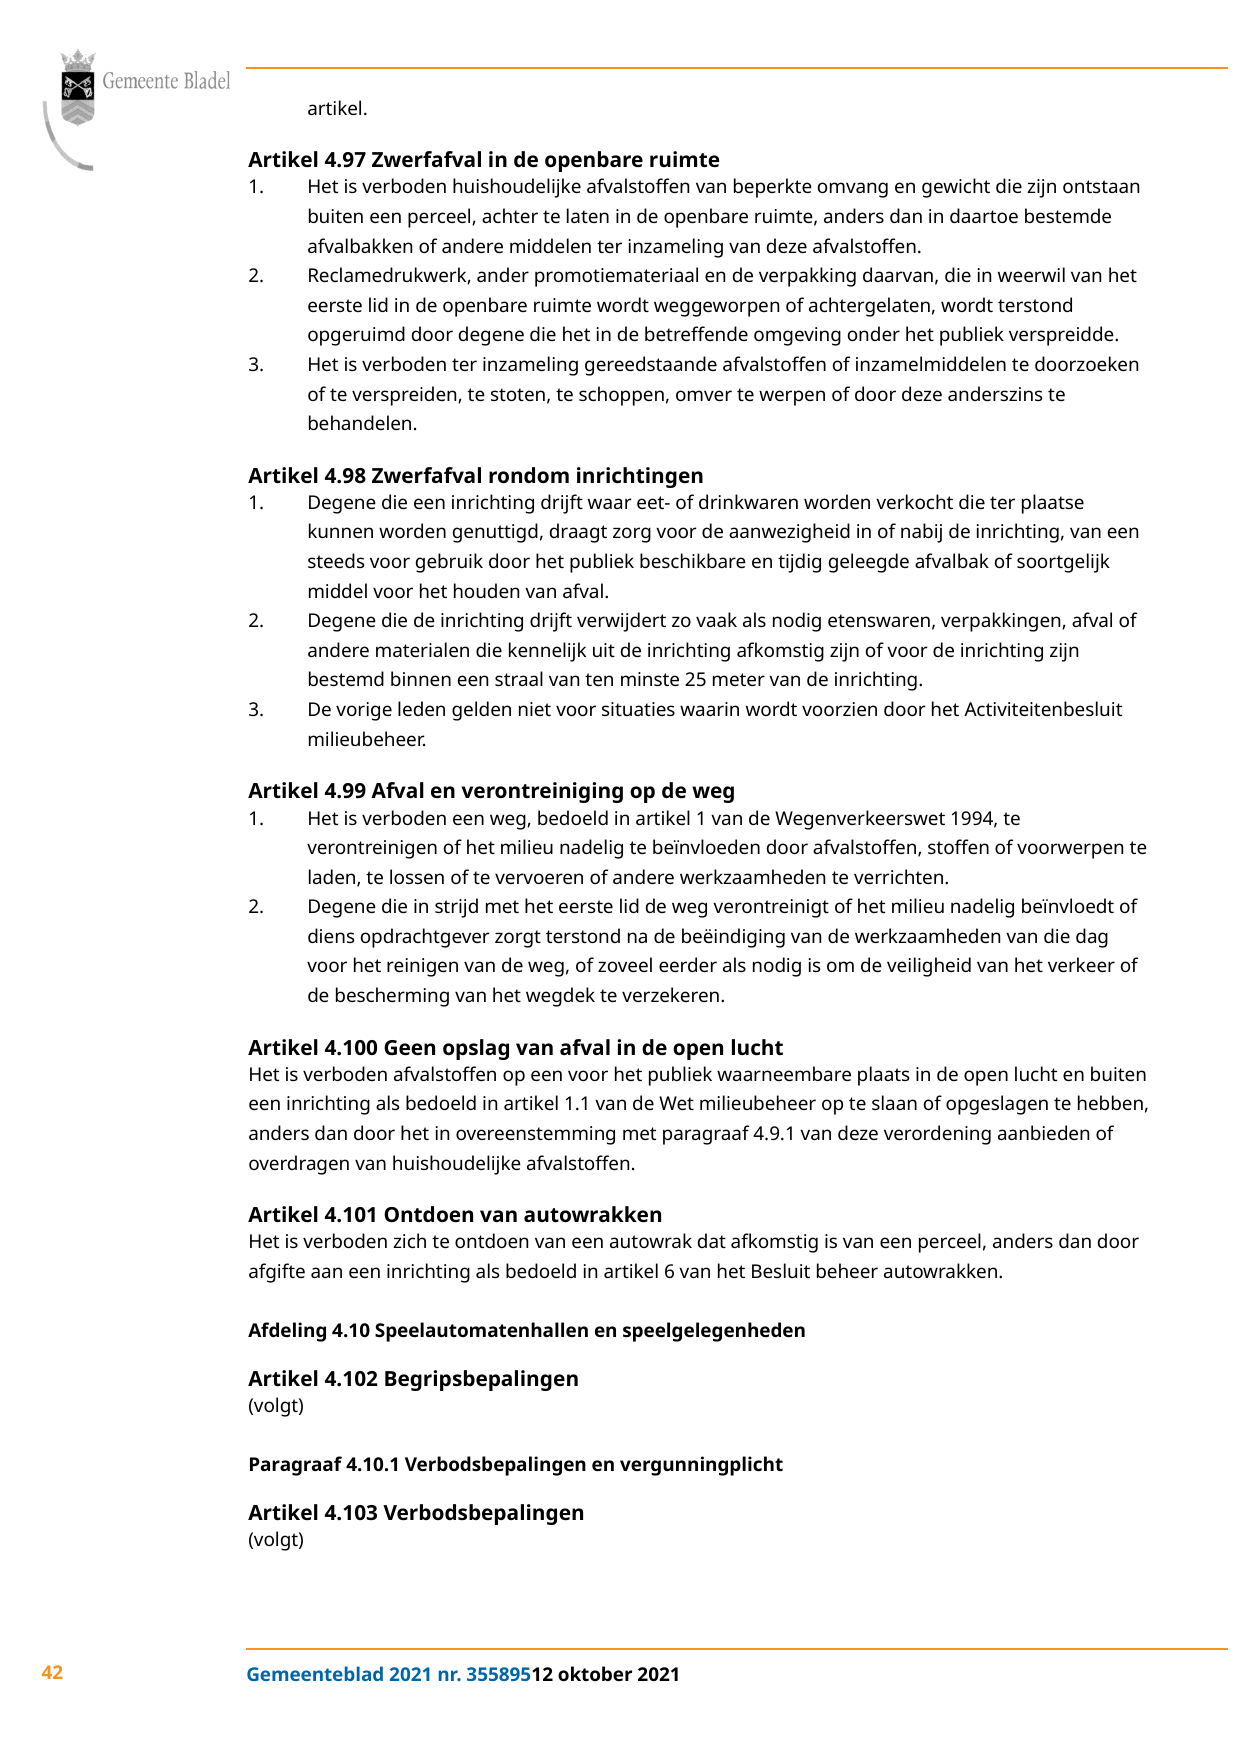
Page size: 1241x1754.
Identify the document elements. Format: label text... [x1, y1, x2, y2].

text Artikel 4.100 Geen opslag van afval in de open lucht [248, 1033, 1152, 1061]
text Artikel 4.103 Verbodsbepalingen [248, 1498, 1152, 1527]
list Het is verboden huishoudelijke afvalstoffen van beperkte omvang en gewicht die zijn ontstaan buiten een perceel, achter te laten in de openbare ruimte, anders dan in daartoe bestemde afvalbakken of andere middelen ter inzameling van deze afvalstoffen. [248, 174, 1152, 258]
list artikel. [248, 95, 1152, 121]
list Reclamedrukwerk, ander promotiemateriaal en de verpakking daarvan, die in weerwil van het eerste lid in de openbare ruimte wordt weggeworpen of achtergelaten, wordt terstond opgeruimd door degene die het in de betreffende omgeving onder het publiek verspreidde. [248, 262, 1152, 347]
text Het is verboden afvalstoffen op een voor het publiek waarneembare plaats in de open lucht en buiten een inrichting als bedoeld in artikel 1.1 van de Wet milieubeheer op te slaan of opgeslagen te hebben, anders dan door het in overeenstemming met paragraaf 4.9.1 van deze verordening aanbieden of overdragen van huishoudelijke afvalstoffen. [248, 1061, 1152, 1176]
list Het is verboden ter inzameling gereedstaande afvalstoffen of inzamelmiddelen te doorzoeken of te verspreiden, te stoten, te schoppen, omver te werpen of door deze anderszins te behandelen. [248, 351, 1152, 436]
list Degene die in strijd met het eerste lid de weg verontreinigt of het milieu nadelig beïnvloedt of diens opdrachtgever zorgt terstond na de beëindiging van de werkzaamheden van die dag voor het reinigen van de weg, of zoveel eerder als nodig is om de veiligheid van het verkeer of de bescherming van het wegdek te verzekeren. [248, 893, 1152, 1008]
text Artikel 4.97 Zwerfafval in de openbare ruimte [248, 145, 1152, 174]
text Paragraaf 4.10.1 Verbodsbepalingen en vergunningplicht [248, 1452, 1152, 1477]
text Afdeling 4.10 Speelautomatenhallen en speelgelegenheden [248, 1317, 1152, 1343]
list Degene die de inrichting drijft verwijdert zo vaak als nodig etenswaren, verpakkingen, afval of andere materialen die kennelijk uit de inrichting afkomstig zijn of voor de inrichting zijn bestemd binnen een straal van ten minste 25 meter van de inrichting. [248, 607, 1152, 692]
list De vorige leden gelden niet voor situaties waarin wordt voorzien door het Activiteitenbesluit milieubeheer. [248, 696, 1152, 752]
text (volgt) [248, 1527, 1152, 1552]
text (volgt) [248, 1392, 1152, 1418]
text Artikel 4.101 Ontdoen van autowrakken [248, 1200, 1152, 1229]
list Degene die een inrichting drijft waar eet- of drinkwaren worden verkocht die ter plaatse kunnen worden genuttigd, draagt zorg voor de aanwezigheid in of nabij de inrichting, van een steeds voor gebruik door het publiek beschikbare en tijdig geleegde afvalbak of soortgelijk middel voor het houden van afval. [248, 489, 1152, 604]
text Artikel 4.98 Zwerfafval rondom inrichtingen [248, 461, 1152, 489]
list Het is verboden een weg, bedoeld in artikel 1 van de Wegenverkeerswet 1994, te verontreinigen of het milieu nadelig te beïnvloeden door afvalstoffen, stoffen of voorwerpen te laden, te lossen of te vervoeren of andere werkzaamheden te verrichten. [248, 805, 1152, 889]
text Het is verboden zich te ontdoen van een autowrak dat afkomstig is van een perceel, anders dan door afgifte aan een inrichting als bedoeld in artikel 6 van het Besluit beheer autowrakken. [248, 1229, 1152, 1284]
picture [41, 47, 231, 172]
text Artikel 4.102 Begripsbepalingen [248, 1364, 1152, 1392]
text Artikel 4.99 Afval en verontreiniging op de weg [248, 776, 1152, 805]
